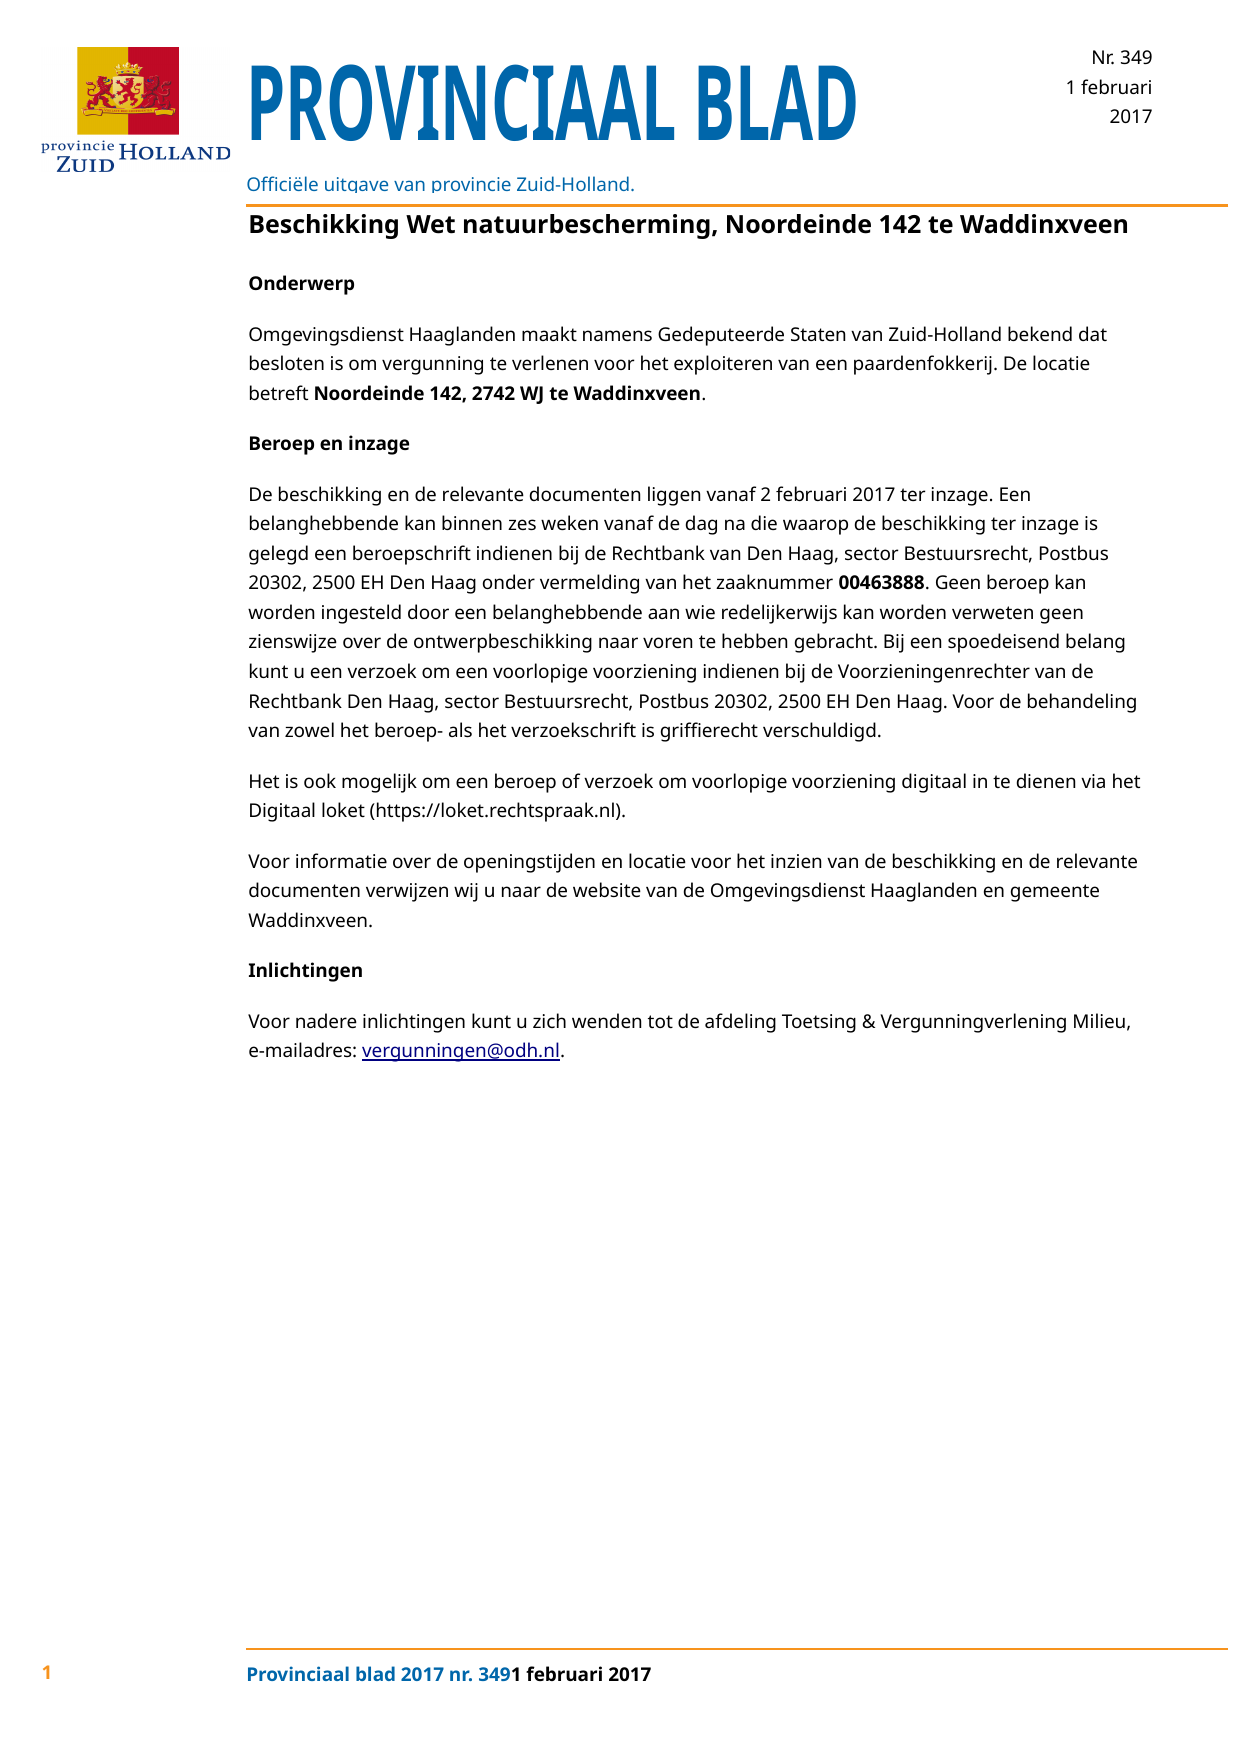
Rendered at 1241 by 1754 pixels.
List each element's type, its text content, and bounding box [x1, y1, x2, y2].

text Beschikking Wet natuurbescherming, Noordeinde 142 te Waddinxveen [248, 207, 1152, 241]
text De beschikking en de relevante documenten liggen vanaf 2 februari 2017 ter inzage. Een belanghebbende kan binnen zes weken vanaf de dag na die waarop de beschikking ter inzage is gelegd een beroepschrift indienen bij de Rechtbank van Den Haag, sector Bestuursrecht, Postbus 20302, 2500 EH Den Haag onder vermelding van het zaaknummer 00463888. Geen beroep kan worden ingesteld door een belanghebbende aan wie redelijkerwijs kan worden verweten geen zienswijze over de ontwerpbeschikking naar voren te hebben gebracht. Bij een spoedeisend belang kunt u een verzoek om een voorlopige voorziening indienen bij de Voorzieningenrechter van de Rechtbank Den Haag, sector Bestuursrecht, Postbus 20302, 2500 EH Den Haag. Voor de behandeling van zowel het beroep- als het verzoekschrift is griffierecht verschuldigd. [248, 481, 1152, 743]
text Voor nadere inlichtingen kunt u zich wenden tot de afdeling Toetsing & Vergunningverlening Milieu, e-mailadres: vergunningen@odh.nl. [248, 1008, 1152, 1063]
text Onderwerp [248, 270, 1152, 296]
text Omgevingsdienst Haaglanden maakt namens Gedeputeerde Staten van Zuid-Holland bekend dat besloten is om vergunning te verlenen voor het exploiteren van een paardenfokkerij. De locatie betreft Noordeinde 142, 2742 WJ te Waddinxveen. [248, 321, 1152, 406]
text Beroep en inzage [248, 430, 1152, 456]
text Voor informatie over de openingstijden en locatie voor het inzien van de beschikking en de relevante documenten verwijzen wij u naar de website van de Omgevingsdienst Haaglanden en gemeente Waddinxveen. [248, 848, 1152, 933]
text Het is ook mogelijk om een beroep of verzoek om voorlopige voorziening digitaal in te dienen via het Digitaal loket (https://loket.rechtspraak.nl). [248, 768, 1152, 823]
picture [41, 47, 231, 172]
text Inlichtingen [248, 957, 1152, 983]
